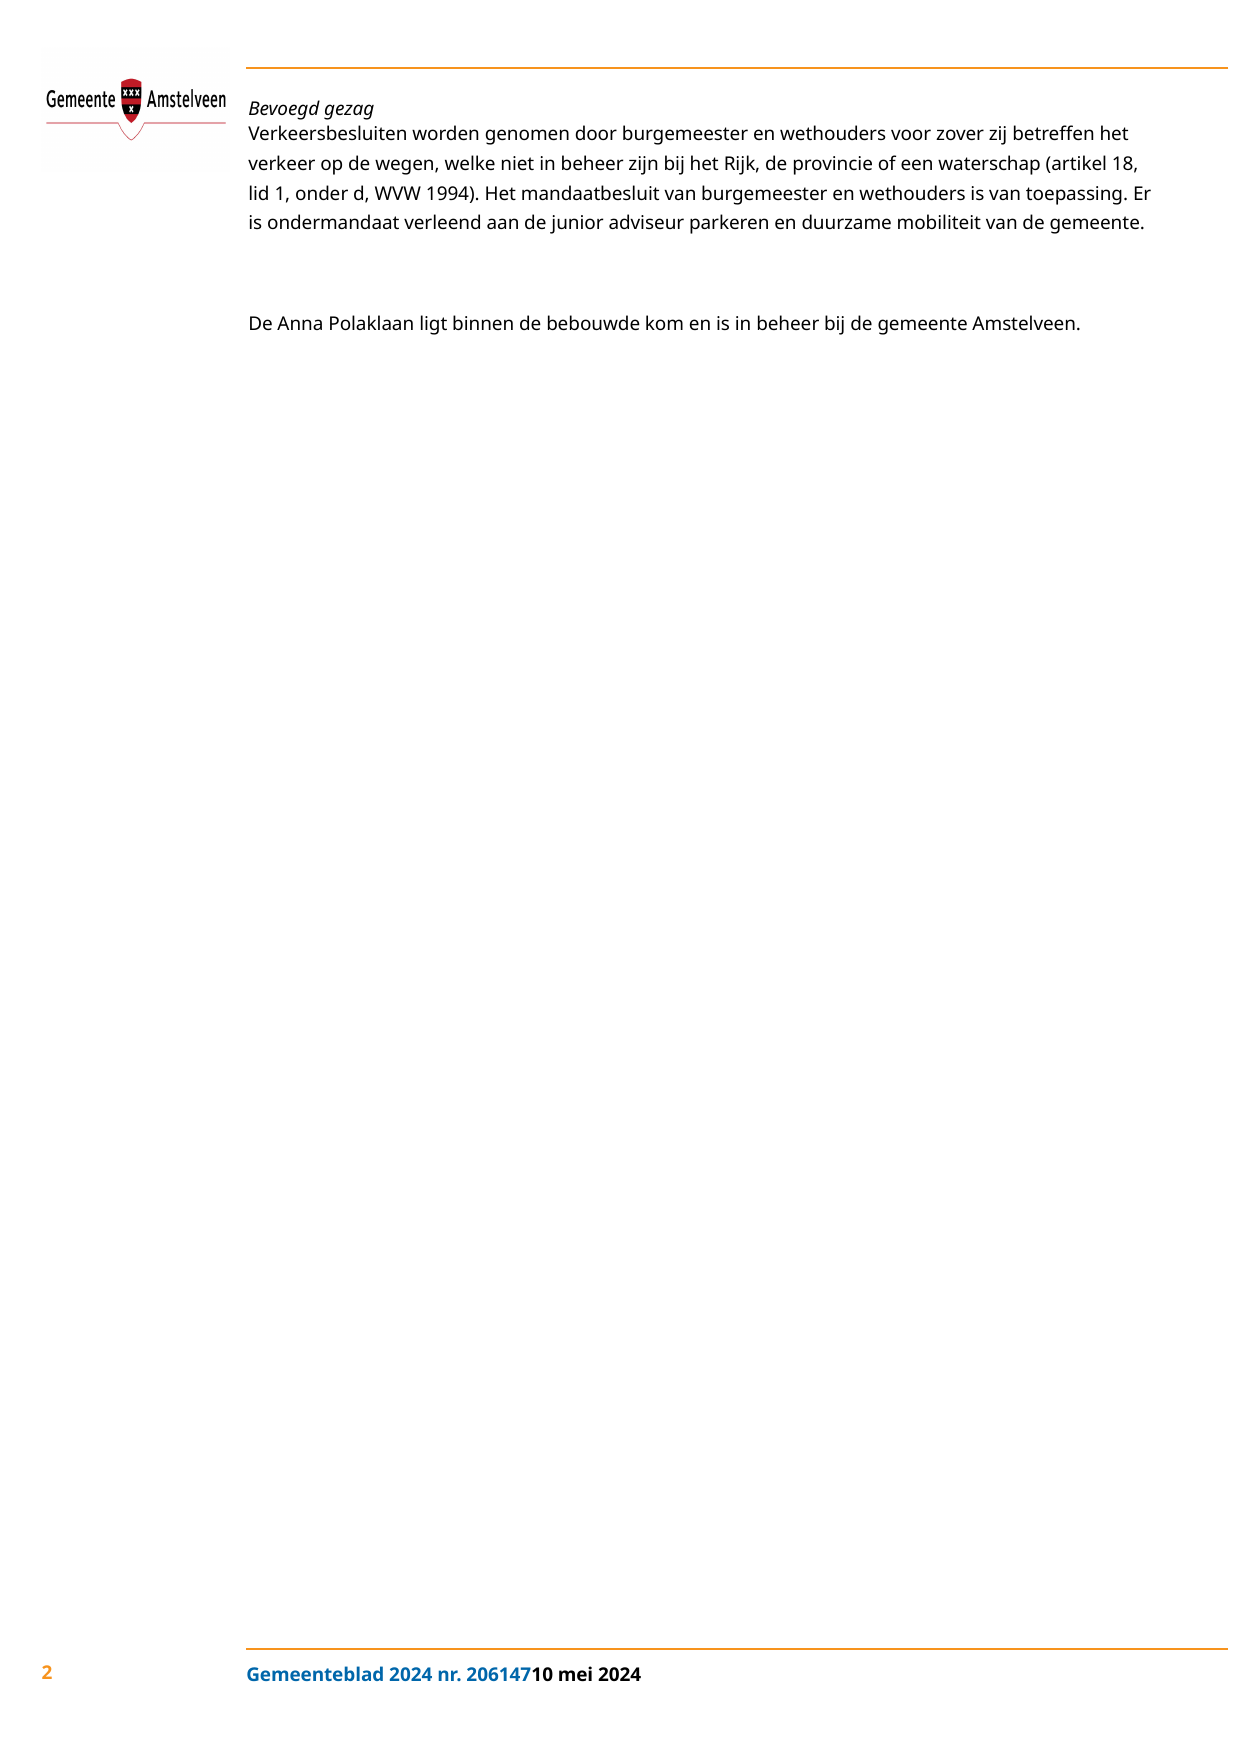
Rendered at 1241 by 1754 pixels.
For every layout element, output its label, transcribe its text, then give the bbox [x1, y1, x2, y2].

text Bevoegd gezag [248, 95, 1152, 121]
text Verkeersbesluiten worden genomen door burgemeester en wethouders voor zover zij betreffen het verkeer op de wegen, welke niet in beheer zijn bij het Rijk, de provincie of een waterschap (artikel 18, lid 1, onder d, WVW 1994). Het mandaatbesluit van burgemeester en wethouders is van toepassing. Er is ondermandaat verleend aan de junior adviseur parkeren en duurzame mobiliteit van de gemeente. [248, 121, 1152, 235]
picture [41, 47, 231, 172]
text De Anna Polaklaan ligt binnen de bebouwde kom en is in beheer bij de gemeente Amstelveen. [248, 310, 1152, 336]
